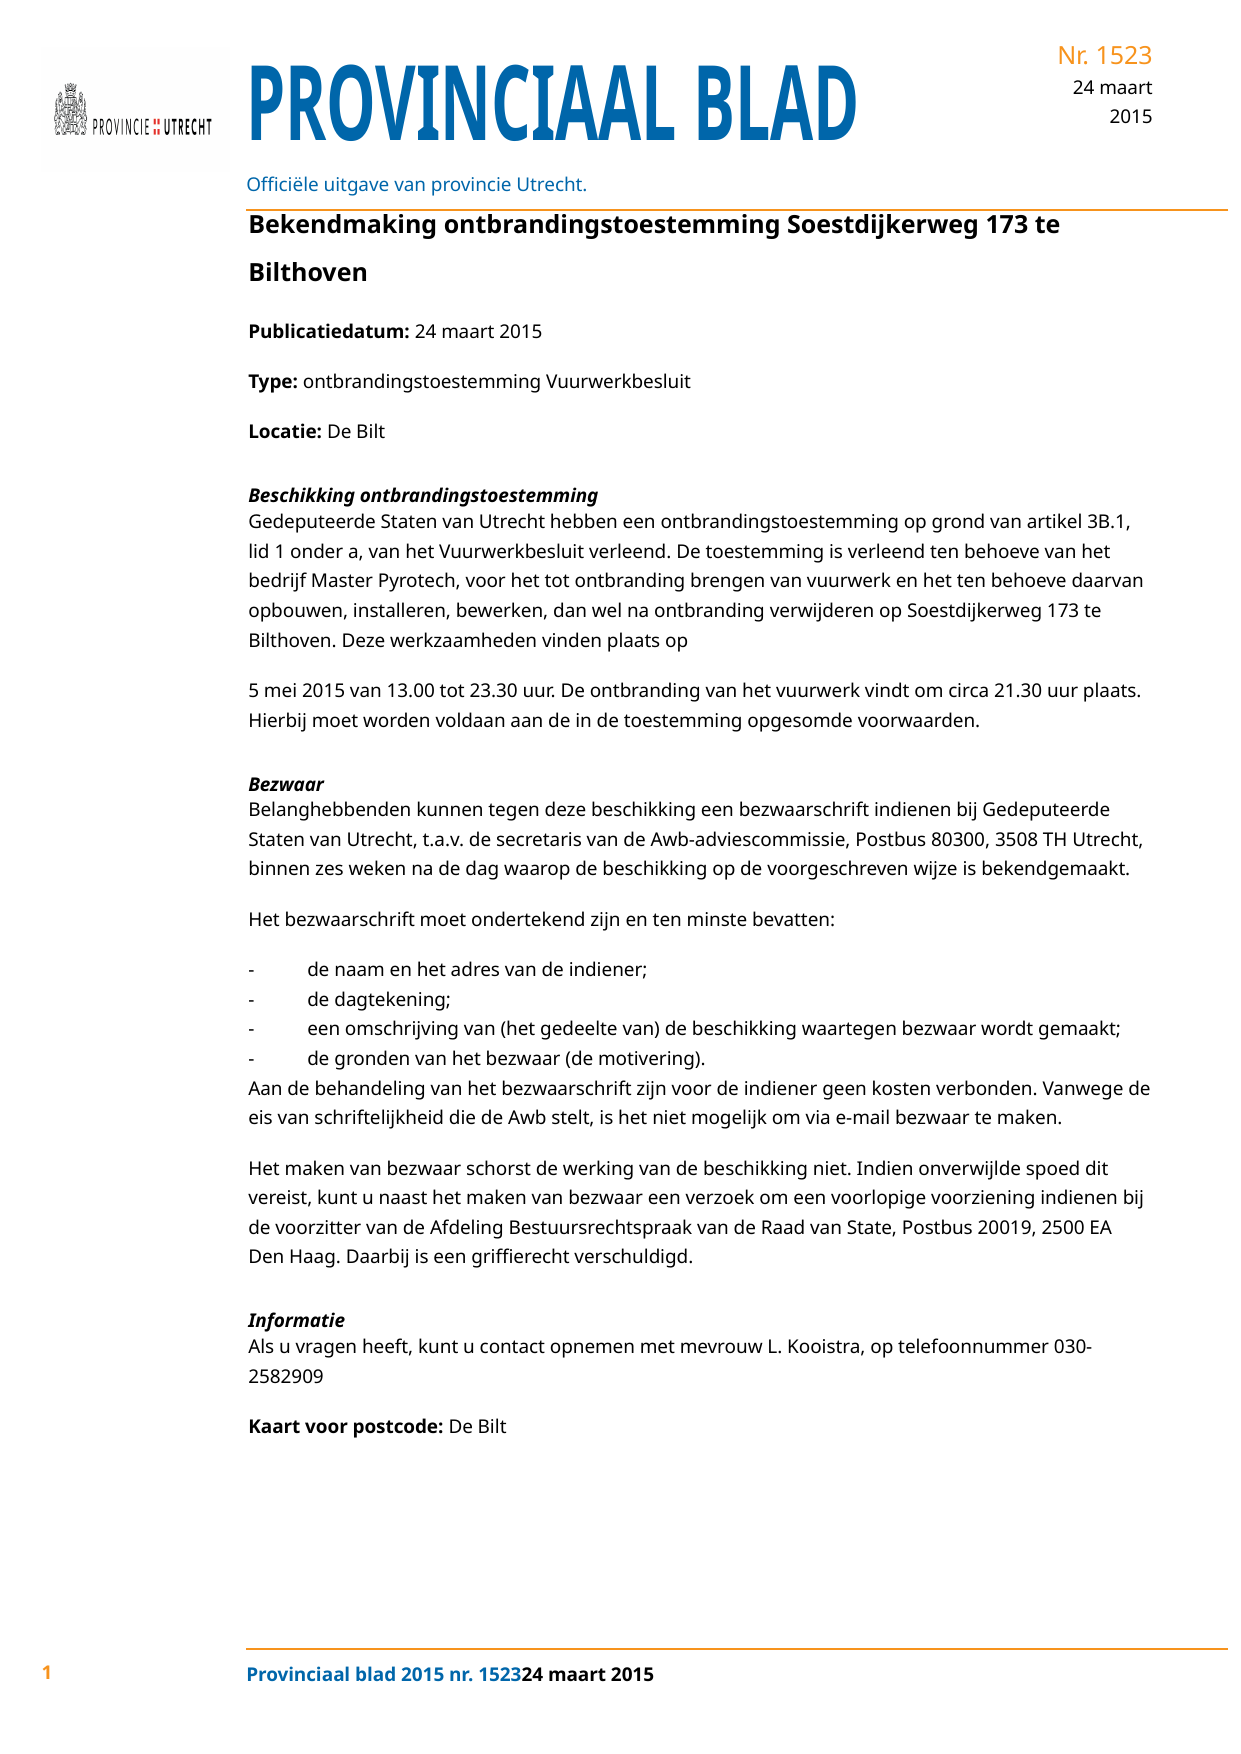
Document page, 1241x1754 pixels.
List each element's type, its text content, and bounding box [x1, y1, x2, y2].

text Belanghebbenden kunnen tegen deze beschikking een bezwaarschrift indienen bij Gedeputeerde Staten van Utrecht, t.a.v. de secretaris van de Awb-adviescommissie, Postbus 80300, 3508 TH Utrecht, binnen zes weken na de dag waarop de beschikking op de voorgeschreven wijze is bekendgemaakt. [248, 796, 1152, 881]
text Type: ontbrandingstoestemming Vuurwerkbesluit [248, 368, 1152, 394]
picture [41, 47, 231, 172]
text Het bezwaarschrift moet ondertekend zijn en ten minste bevatten: [248, 906, 1152, 932]
list de gronden van het bezwaar (de motivering). [248, 1045, 1152, 1071]
list de dagtekening; [248, 986, 1152, 1012]
list de naam en het adres van de indiener; [248, 956, 1152, 982]
list een omschrijving van (het gedeelte van) de beschikking waartegen bezwaar wordt gemaakt; [248, 1016, 1152, 1041]
text 5 mei 2015 van 13.00 tot 23.30 uur. De ontbranding van het vuurwerk vindt om circa 21.30 uur plaats. Hierbij moet worden voldaan aan de in de toestemming opgesomde voorwaarden. [248, 677, 1152, 732]
text Aan de behandeling van het bezwaarschrift zijn voor de indiener geen kosten verbonden. Vanwege de eis van schriftelijkheid die de Awb stelt, is het niet mogelijk om via e-mail bezwaar te maken. [248, 1075, 1152, 1130]
text Bezwaar [248, 771, 1152, 796]
text Gedeputeerde Staten van Utrecht hebben een ontbrandingstoestemming op grond van artikel 3B.1, lid 1 onder a, van het Vuurwerkbesluit verleend. De toestemming is verleend ten behoeve van het bedrijf Master Pyrotech, voor het tot ontbranding brengen van vuurwerk en het ten behoeve daarvan opbouwen, installeren, bewerken, dan wel na ontbranding verwijderen op Soestdijkerweg 173 te Bilthoven. Deze werkzaamheden vinden plaats op [248, 508, 1152, 652]
text Kaart voor postcode: De Bilt [248, 1413, 1152, 1439]
text Het maken van bezwaar schorst de werking van de beschikking niet. Indien onverwijlde spoed dit vereist, kunt u naast het maken van bezwaar een verzoek om een voorlopige voorziening indienen bij de voorzitter van de Afdeling Bestuursrechtspraak van de Raad van State, Postbus 20019, 2500 EA Den Haag. Daarbij is een griffierecht verschuldigd. [248, 1155, 1152, 1269]
text Beschikking ontbrandingstoestemming [248, 483, 1152, 508]
text Locatie: De Bilt [248, 419, 1152, 444]
text Publicatiedatum: 24 maart 2015 [248, 318, 1152, 344]
text Als u vragen heeft, kunt u contact opnemen met mevrouw L. Kooistra, op telefoonnummer 030-2582909 [248, 1333, 1152, 1388]
text Informatie [248, 1307, 1152, 1333]
text Bekendmaking ontbrandingstoestemming Soestdijkerweg 173 te Bilthoven [248, 211, 1152, 288]
